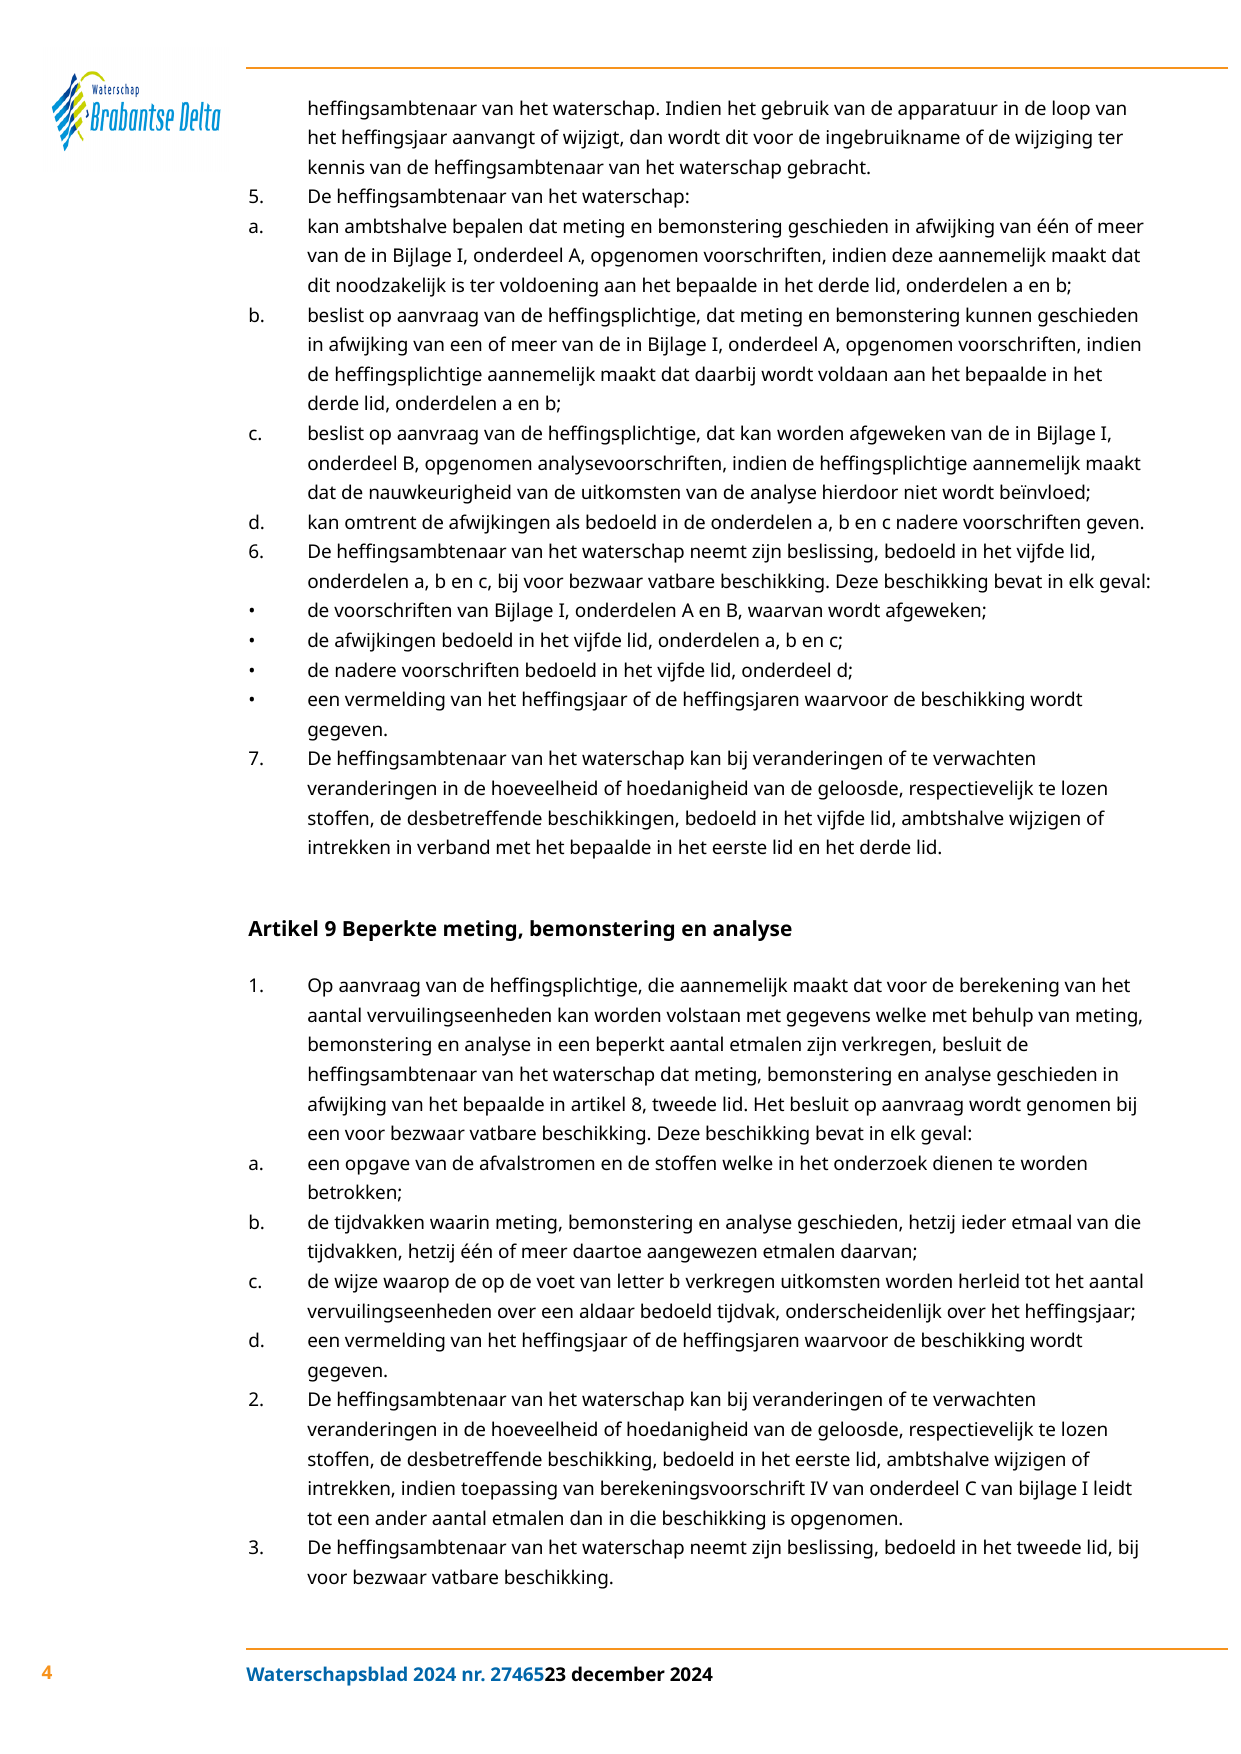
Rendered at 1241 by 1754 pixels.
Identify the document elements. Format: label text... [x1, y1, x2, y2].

list de nadere voorschriften bedoeld in het vijfde lid, onderdeel d; [248, 657, 1152, 683]
list een opgave van de afvalstromen en de stoffen welke in het onderzoek dienen te worden betrokken; [248, 1150, 1152, 1205]
list de tijdvakken waarin meting, bemonstering en analyse geschieden, hetzij ieder etmaal van die tijdvakken, hetzij één of meer daartoe aangewezen etmalen daarvan; [248, 1209, 1152, 1264]
list de voorschriften van Bijlage I, onderdelen A en B, waarvan wordt afgeweken; [248, 598, 1152, 623]
list een vermelding van het heffingsjaar of de heffingsjaren waarvoor de beschikking wordt gegeven. [248, 686, 1152, 742]
list de afwijkingen bedoeld in het vijfde lid, onderdelen a, b en c; [248, 627, 1152, 653]
list een vermelding van het heffingsjaar of de heffingsjaren waarvoor de beschikking wordt gegeven. [248, 1327, 1152, 1383]
list Op aanvraag van de heffingsplichtige, die aannemelijk maakt dat voor de berekening van het aantal vervuilingseenheden kan worden volstaan met gegevens welke met behulp van meting, bemonstering en analyse in een beperkt aantal etmalen zijn verkregen, besluit de heffingsambtenaar van het waterschap dat meting, bemonstering en analyse geschieden in afwijking van het bepaalde in artikel 8, tweede lid. Het besluit op aanvraag wordt genomen bij een voor bezwaar vatbare beschikking. Deze beschikking bevat in elk geval: [248, 972, 1152, 1146]
list De heffingsambtenaar van het waterschap neemt zijn beslissing, bedoeld in het tweede lid, bij voor bezwaar vatbare beschikking. [248, 1534, 1152, 1590]
text Artikel 9 Beperkte meting, bemonstering en analyse [248, 914, 1152, 943]
picture [41, 47, 231, 172]
list beslist op aanvraag van de heffingsplichtige, dat meting en bemonstering kunnen geschieden in afwijking van een of meer van de in Bijlage I, onderdeel A, opgenomen voorschriften, indien de heffingsplichtige aannemelijk maakt dat daarbij wordt voldaan aan het bepaalde in het derde lid, onderdelen a en b; [248, 302, 1152, 416]
list beslist op aanvraag van de heffingsplichtige, dat kan worden afgeweken van de in Bijlage I, onderdeel B, opgenomen analysevoorschriften, indien de heffingsplichtige aannemelijk maakt dat de nauwkeurigheid van de uitkomsten van de analyse hierdoor niet wordt beïnvloed; [248, 420, 1152, 505]
list de wijze waarop de op de voet van letter b verkregen uitkomsten worden herleid tot het aantal vervuilingseenheden over een aldaar bedoeld tijdvak, onderscheidenlijk over het heffingsjaar; [248, 1268, 1152, 1323]
list De heffingsambtenaar van het waterschap neemt zijn beslissing, bedoeld in het vijfde lid, onderdelen a, b en c, bij voor bezwaar vatbare beschikking. Deze beschikking bevat in elk geval: [248, 538, 1152, 594]
list kan ambtshalve bepalen dat meting en bemonstering geschieden in afwijking van één of meer van de in Bijlage I, onderdeel A, opgenomen voorschriften, indien deze aannemelijk maakt dat dit noodzakelijk is ter voldoening aan het bepaalde in het derde lid, onderdelen a en b; [248, 213, 1152, 298]
list heffingsambtenaar van het waterschap. Indien het gebruik van de apparatuur in de loop van het heffingsjaar aanvangt of wijzigt, dan wordt dit voor de ingebruikname of de wijziging ter kennis van de heffingsambtenaar van het waterschap gebracht. [248, 95, 1152, 180]
list kan omtrent de afwijkingen als bedoeld in de onderdelen a, b en c nadere voorschriften geven. [248, 509, 1152, 535]
list De heffingsambtenaar van het waterschap kan bij veranderingen of te verwachten veranderingen in de hoeveelheid of hoedanigheid van de geloosde, respectievelijk te lozen stoffen, de desbetreffende beschikkingen, bedoeld in het vijfde lid, ambtshalve wijzigen of intrekken in verband met het bepaalde in het eerste lid en het derde lid. [248, 746, 1152, 860]
list De heffingsambtenaar van het waterschap: [248, 183, 1152, 209]
list De heffingsambtenaar van het waterschap kan bij veranderingen of te verwachten veranderingen in de hoeveelheid of hoedanigheid van de geloosde, respectievelijk te lozen stoffen, de desbetreffende beschikking, bedoeld in het eerste lid, ambtshalve wijzigen of intrekken, indien toepassing van berekeningsvoorschrift IV van onderdeel C van bijlage I leidt tot een ander aantal etmalen dan in die beschikking is opgenomen. [248, 1387, 1152, 1531]
